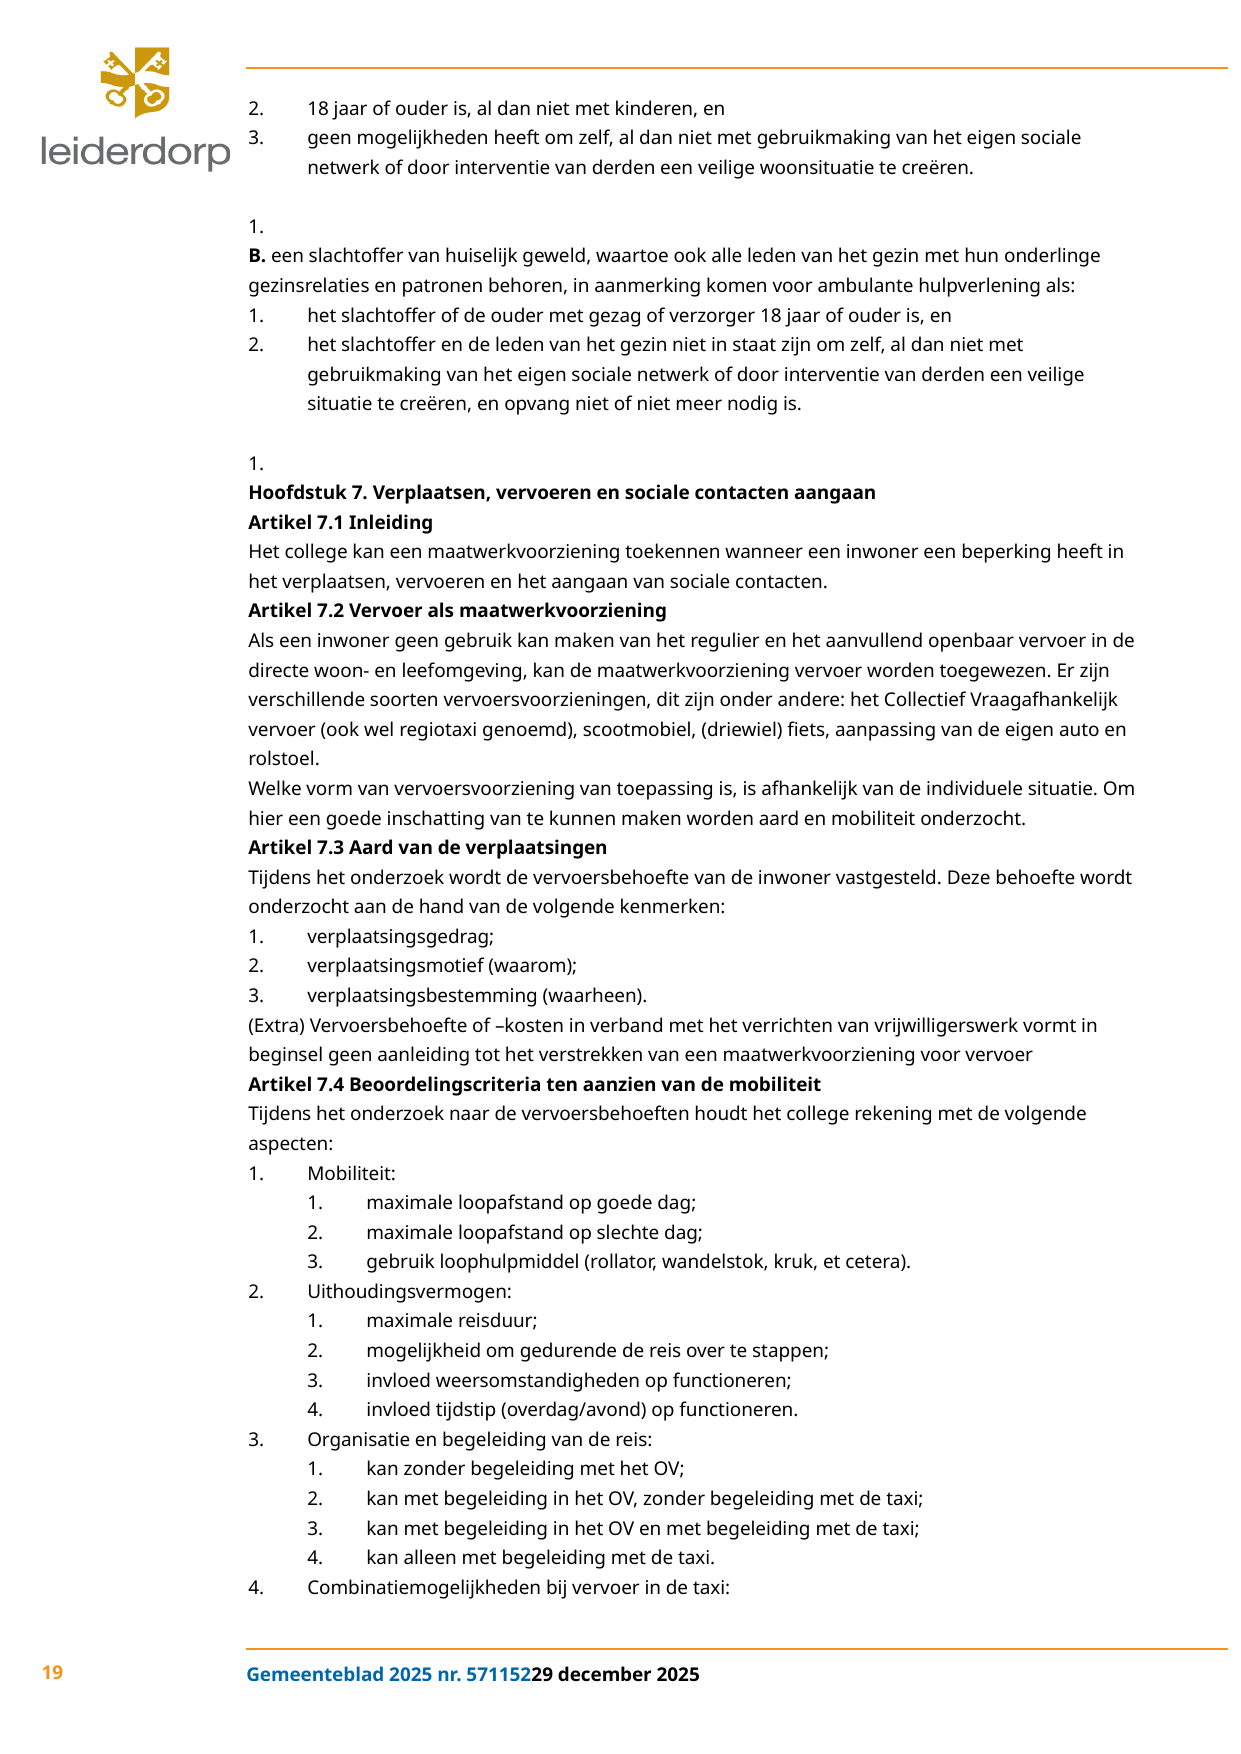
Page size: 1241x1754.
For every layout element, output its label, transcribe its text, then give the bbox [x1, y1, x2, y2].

text Artikel 7.4 Beoordelingscriteria ten aanzien van de mobiliteit [248, 1071, 1152, 1097]
list maximale loopafstand op slechte dag; [307, 1219, 1152, 1245]
list verplaatsingsgedrag; [248, 923, 1152, 949]
list 18 jaar of ouder is, al dan niet met kinderen, en [248, 95, 1152, 121]
list maximale loopafstand op goede dag; [307, 1189, 1152, 1215]
list invloed tijdstip (overdag/avond) op functioneren. [307, 1396, 1152, 1422]
list kan alleen met begeleiding met de taxi. [307, 1544, 1152, 1570]
list geen mogelijkheden heeft om zelf, al dan niet met gebruikmaking van het eigen sociale netwerk of door interventie van derden een veilige woonsituatie te creëren. [248, 124, 1152, 180]
list kan zonder begeleiding met het OV; [307, 1456, 1152, 1481]
list Mobiliteit: [248, 1160, 1152, 1186]
list verplaatsingsbestemming (waarheen). [248, 982, 1152, 1008]
text Artikel 7.2 Vervoer als maatwerkvoorziening [248, 598, 1152, 623]
text Hoofdstuk 7. Verplaatsen, vervoeren en sociale contacten aangaan [248, 479, 1152, 505]
text Artikel 7.1 Inleiding [248, 509, 1152, 535]
text B. een slachtoffer van huiselijk geweld, waartoe ook alle leden van het gezin met hun onderlinge gezinsrelaties en patronen behoren, in aanmerking komen voor ambulante hulpverlening als: [248, 243, 1152, 298]
text Artikel 7.3 Aard van de verplaatsingen [248, 834, 1152, 860]
list Combinatiemogelijkheden bij vervoer in de taxi: [248, 1574, 1152, 1600]
text Tijdens het onderzoek naar de vervoersbehoeften houdt het college rekening met de volgende aspecten: [248, 1101, 1152, 1156]
list gebruik loophulpmiddel (rollator, wandelstok, kruk, et cetera). [307, 1248, 1152, 1274]
text (Extra) Vervoersbehoefte of –kosten in verband met het verrichten van vrijwilligerswerk vormt in beginsel geen aanleiding tot het verstrekken van een maatwerkvoorziening voor vervoer [248, 1012, 1152, 1067]
picture [41, 47, 231, 172]
list maximale reisduur; [307, 1308, 1152, 1333]
list verplaatsingsmotief (waarom); [248, 953, 1152, 978]
list invloed weersomstandigheden op functioneren; [307, 1367, 1152, 1393]
text Als een inwoner geen gebruik kan maken van het regulier en het aanvullend openbaar vervoer in de directe woon- en leefomgeving, kan de maatwerkvoorziening vervoer worden toegewezen. Er zijn verschillende soorten vervoersvoorzieningen, dit zijn onder andere: het Collectief Vraagafhankelijk vervoer (ook wel regiotaxi genoemd), scootmobiel, (driewiel) fiets, aanpassing van de eigen auto en rolstoel. [248, 627, 1152, 771]
list kan met begeleiding in het OV en met begeleiding met de taxi; [307, 1515, 1152, 1541]
list mogelijkheid om gedurende de reis over te stappen; [307, 1337, 1152, 1363]
list Organisatie en begeleiding van de reis: [248, 1426, 1152, 1452]
text Tijdens het onderzoek wordt de vervoersbehoefte van de inwoner vastgesteld. Deze behoefte wordt onderzocht aan de hand van de volgende kenmerken: [248, 864, 1152, 919]
list het slachtoffer of de ouder met gezag of verzorger 18 jaar of ouder is, en [248, 302, 1152, 328]
list Uithoudingsvermogen: [248, 1278, 1152, 1304]
list het slachtoffer en de leden van het gezin niet in staat zijn om zelf, al dan niet met gebruikmaking van het eigen sociale netwerk of door interventie van derden een veilige situatie te creëren, en opvang niet of niet meer nodig is. [248, 331, 1152, 416]
text Het college kan een maatwerkvoorziening toekennen wanneer een inwoner een beperking heeft in het verplaatsen, vervoeren en het aangaan van sociale contacten. [248, 538, 1152, 594]
list kan met begeleiding in het OV, zonder begeleiding met de taxi; [307, 1485, 1152, 1511]
text Welke vorm van vervoersvoorziening van toepassing is, is afhankelijk van de individuele situatie. Om hier een goede inschatting van te kunnen maken worden aard en mobiliteit onderzocht. [248, 775, 1152, 831]
